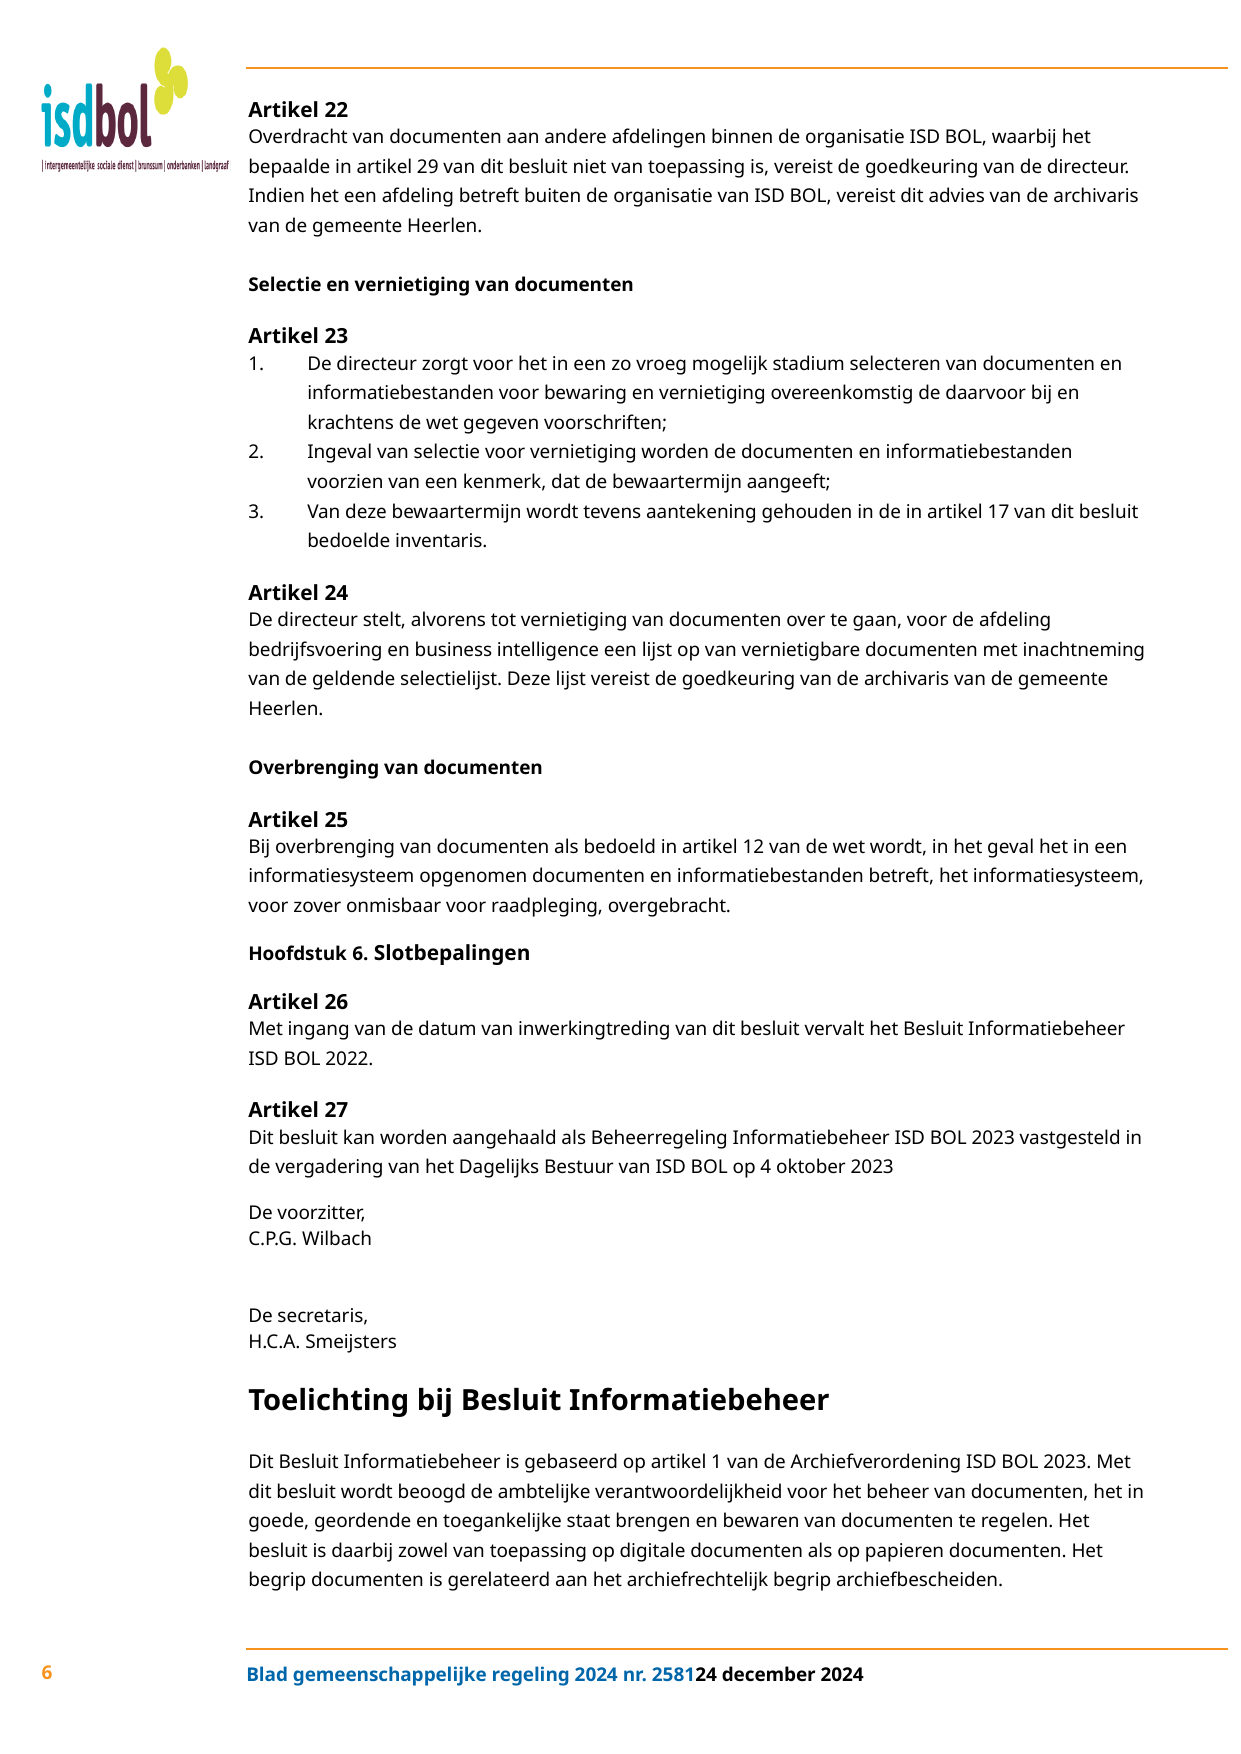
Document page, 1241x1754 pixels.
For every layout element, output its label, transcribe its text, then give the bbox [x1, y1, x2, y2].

list De directeur zorgt voor het in een zo vroeg mogelijk stadium selecteren van documenten en informatiebestanden voor bewaring en vernietiging overeenkomstig de daarvoor bij en krachtens de wet gegeven voorschriften; [248, 350, 1152, 435]
picture [41, 47, 231, 172]
text Artikel 23 [248, 322, 1152, 350]
text Artikel 26 [248, 987, 1152, 1016]
list Van deze bewaartermijn wordt tevens aantekening gehouden in de in artikel 17 van dit besluit bedoelde inventaris. [248, 498, 1152, 553]
text C.P.G. Wilbach [248, 1225, 1152, 1251]
text Overbrenging van documenten [248, 754, 1152, 780]
text Toelichting bij Besluit Informatiebeheer [248, 1379, 1152, 1419]
list Ingeval van selectie voor vernietiging worden de documenten en informatiebestanden voorzien van een kenmerk, dat de bewaartermijn aangeeft; [248, 439, 1152, 494]
text De voorzitter, [248, 1199, 1152, 1225]
text Dit besluit kan worden aangehaald als Beheerregeling Informatiebeheer ISD BOL 2023 vastgesteld in de vergadering van het Dagelijks Bestuur van ISD BOL op 4 oktober 2023 [248, 1124, 1152, 1179]
text Artikel 24 [248, 578, 1152, 606]
text Artikel 22 [248, 95, 1152, 123]
text Hoofdstuk 6. Slotbepalingen [248, 938, 1152, 966]
text Selectie en vernietiging van documenten [248, 271, 1152, 297]
text Bij overbrenging van documenten als bedoeld in artikel 12 van de wet wordt, in het geval het in een informatiesysteem opgenomen documenten en informatiebestanden betreft, het informatiesysteem, voor zover onmisbaar voor raadpleging, overgebracht. [248, 833, 1152, 918]
text Met ingang van de datum van inwerkingtreding van dit besluit vervalt het Besluit Informatiebeheer ISD BOL 2022. [248, 1016, 1152, 1071]
text H.C.A. Smeijsters [248, 1328, 1152, 1354]
text Artikel 25 [248, 805, 1152, 833]
text Overdracht van documenten aan andere afdelingen binnen de organisatie ISD BOL, waarbij het bepaalde in artikel 29 van dit besluit niet van toepassing is, vereist de goedkeuring van de directeur. Indien het een afdeling betreft buiten de organisatie van ISD BOL, vereist dit advies van de archivaris van de gemeente Heerlen. [248, 123, 1152, 238]
text Dit Besluit Informatiebeheer is gebaseerd op artikel 1 van de Archiefverordening ISD BOL 2023. Met dit besluit wordt beoogd de ambtelijke verantwoordelijkheid voor het beheer van documenten, het in goede, geordende en toegankelijke staat brengen en bewaren van documenten te regelen. Het besluit is daarbij zowel van toepassing op digitale documenten als op papieren documenten. Het begrip documenten is gerelateerd aan het archiefrechtelijk begrip archiefbescheiden. [248, 1448, 1152, 1592]
text De secretaris, [248, 1302, 1152, 1328]
text De directeur stelt, alvorens tot vernietiging van documenten over te gaan, voor de afdeling bedrijfsvoering en business intelligence een lijst op van vernietigbare documenten met inachtneming van de geldende selectielijst. Deze lijst vereist de goedkeuring van de archivaris van de gemeente Heerlen. [248, 606, 1152, 721]
text Artikel 27 [248, 1096, 1152, 1124]
